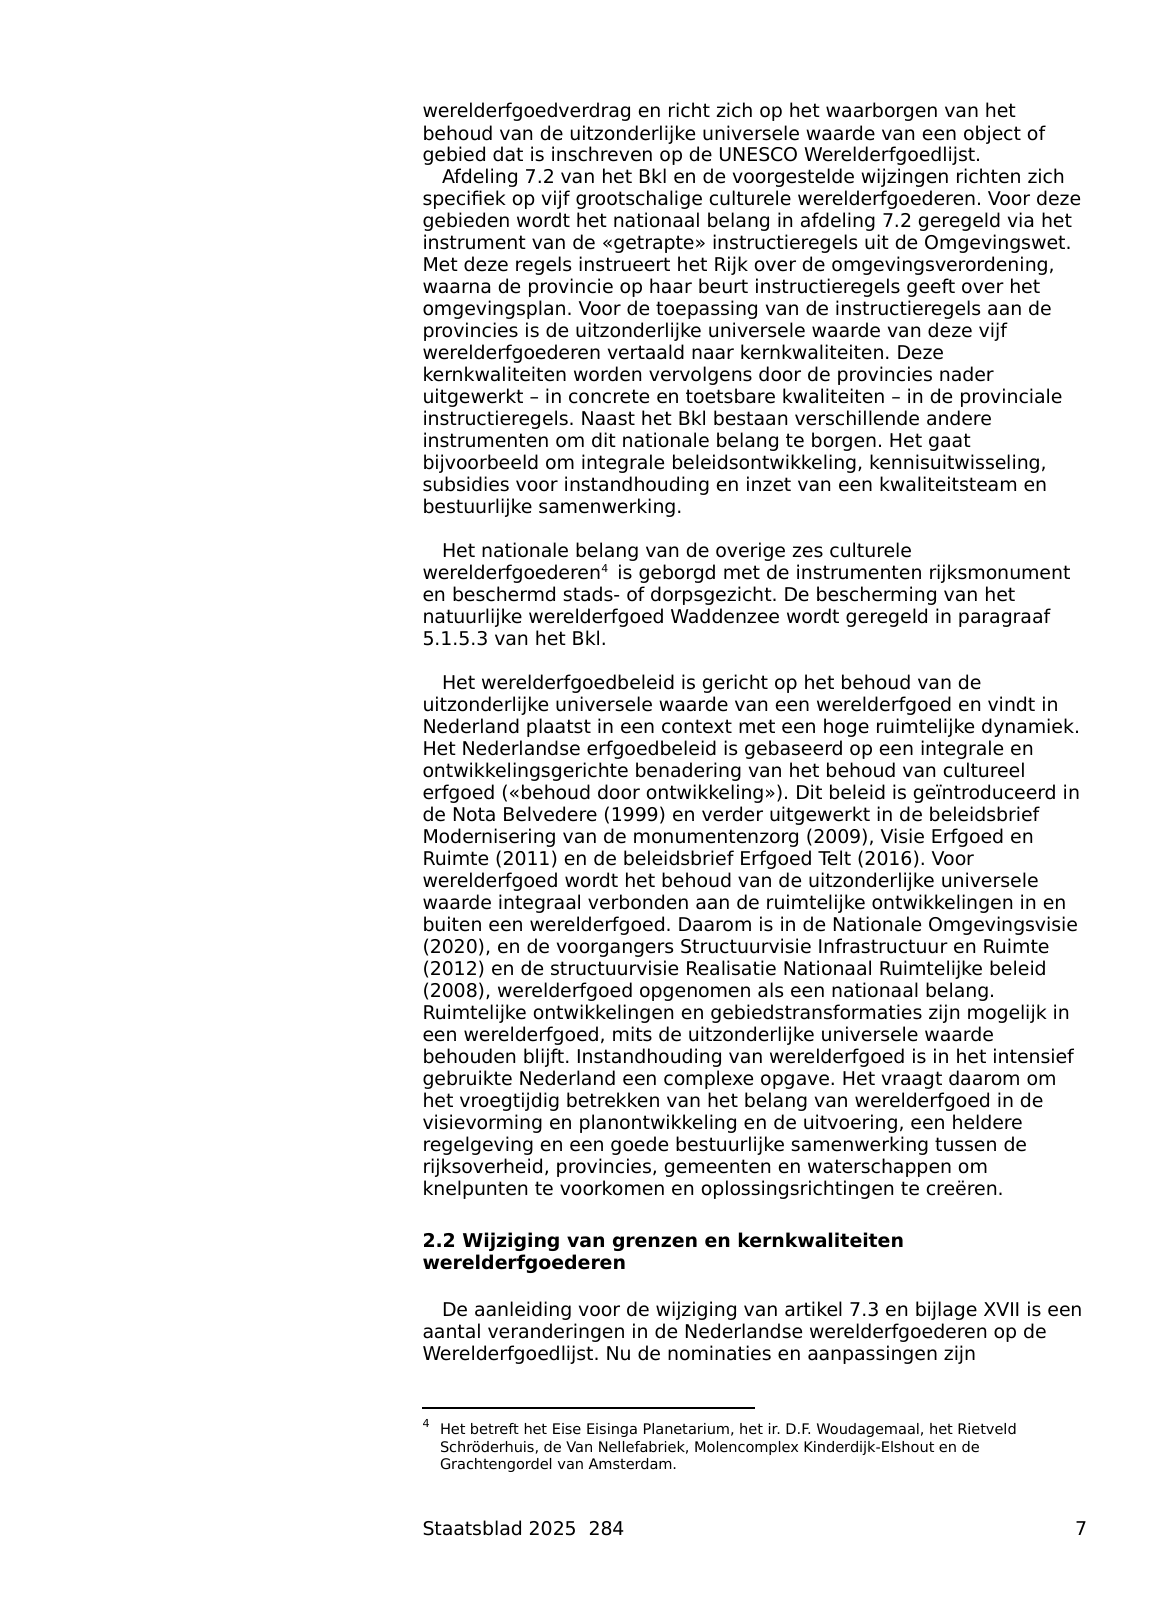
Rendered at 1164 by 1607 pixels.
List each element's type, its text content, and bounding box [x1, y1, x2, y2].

text De aanleiding voor de wijziging van artikel 7.3 en bijlage XVII is een aantal veranderingen in de Nederlandse werelderfgoederen op de Werelderfgoedlijst. Nu de nominaties en aanpassingen zijn [422, 1299, 1087, 1365]
text Het betreft het Eise Eisinga Planetarium, het ir. D.F. Woudagemaal, het Rietveld Schröderhuis, de Van Nellefabriek, Molencomplex Kinderdijk-Elshout en de Grachtengordel van Amsterdam. [422, 1417, 1087, 1473]
subtitle 2.2 Wijziging van grenzen en kernkwaliteiten werelderfgoederen [422, 1230, 1087, 1274]
text Het nationale belang van de overige zes culturele werelderfgoederen is geborgd met de instrumenten rijksmonument en beschermd stads- of dorpsgezicht. De bescherming van het natuurlijke werelderfgoed Waddenzee wordt geregeld in paragraaf 5.1.5.3 van het Bkl. [422, 540, 1087, 650]
text Het werelderfgoedbeleid is gericht op het behoud van de uitzonderlijke universele waarde van een werelderfgoed en vindt in Nederland plaatst in een context met een hoge ruimtelijke dynamiek. Het Nederlandse erfgoedbeleid is gebaseerd op een integrale en ontwikkelingsgerichte benadering van het behoud van cultureel erfgoed («behoud door ontwikkeling»). Dit beleid is geïntroduceerd in de Nota Belvedere (1999) en verder uitgewerkt in de beleidsbrief Modernisering van de monumentenzorg (2009), Visie Erfgoed en Ruimte (2011) en de beleidsbrief Erfgoed Telt (2016). Voor werelderfgoed wordt het behoud van de uitzonderlijke universele waarde integraal verbonden aan de ruimtelijke ontwikkelingen in en buiten een werelderfgoed. Daarom is in de Nationale Omgevingsvisie (2020), en de voorgangers Structuurvisie Infrastructuur en Ruimte (2012) en de structuurvisie Realisatie Nationaal Ruimtelijke beleid (2008), werelderfgoed opgenomen als een nationaal belang. Ruimtelijke ontwikkelingen en gebiedstransformaties zijn mogelijk in een werelderfgoed, mits de uitzonderlijke universele waarde behouden blijft. Instandhouding van werelderfgoed is in het intensief gebruikte Nederland een complexe opgave. Het vraagt daarom om het vroegtijdig betrekken van het belang van werelderfgoed in de visievorming en planontwikkeling en de uitvoering, een heldere regelgeving en een goede bestuurlijke samenwerking tussen de rijksoverheid, provincies, gemeenten en waterschappen om knelpunten te voorkomen en oplossingsrichtingen te creëren. [422, 672, 1087, 1200]
text werelderfgoedverdrag en richt zich op het waarborgen van het behoud van de uitzonderlijke universele waarde van een object of gebied dat is inschreven op de UNESCO Werelderfgoedlijst. [422, 100, 1087, 166]
text Afdeling 7.2 van het Bkl en de voorgestelde wijzingen richten zich specifiek op vijf grootschalige culturele werelderfgoederen. Voor deze gebieden wordt het nationaal belang in afdeling 7.2 geregeld via het instrument van de «getrapte» instructieregels uit de Omgevingswet. Met deze regels instrueert het Rijk over de omgevingsverordening, waarna de provincie op haar beurt instructieregels geeft over het omgevingsplan. Voor de toepassing van de instructieregels aan de provincies is de uitzonderlijke universele waarde van deze vijf werelderfgoederen vertaald naar kernkwaliteiten. Deze kernkwaliteiten worden vervolgens door de provincies nader uitgewerkt – in concrete en toetsbare kwaliteiten – in de provinciale instructieregels. Naast het Bkl bestaan verschillende andere instrumenten om dit nationale belang te borgen. Het gaat bijvoorbeeld om integrale beleidsontwikkeling, kennisuitwisseling, subsidies voor instandhouding en inzet van een kwaliteitsteam en bestuurlijke samenwerking. [422, 166, 1087, 518]
